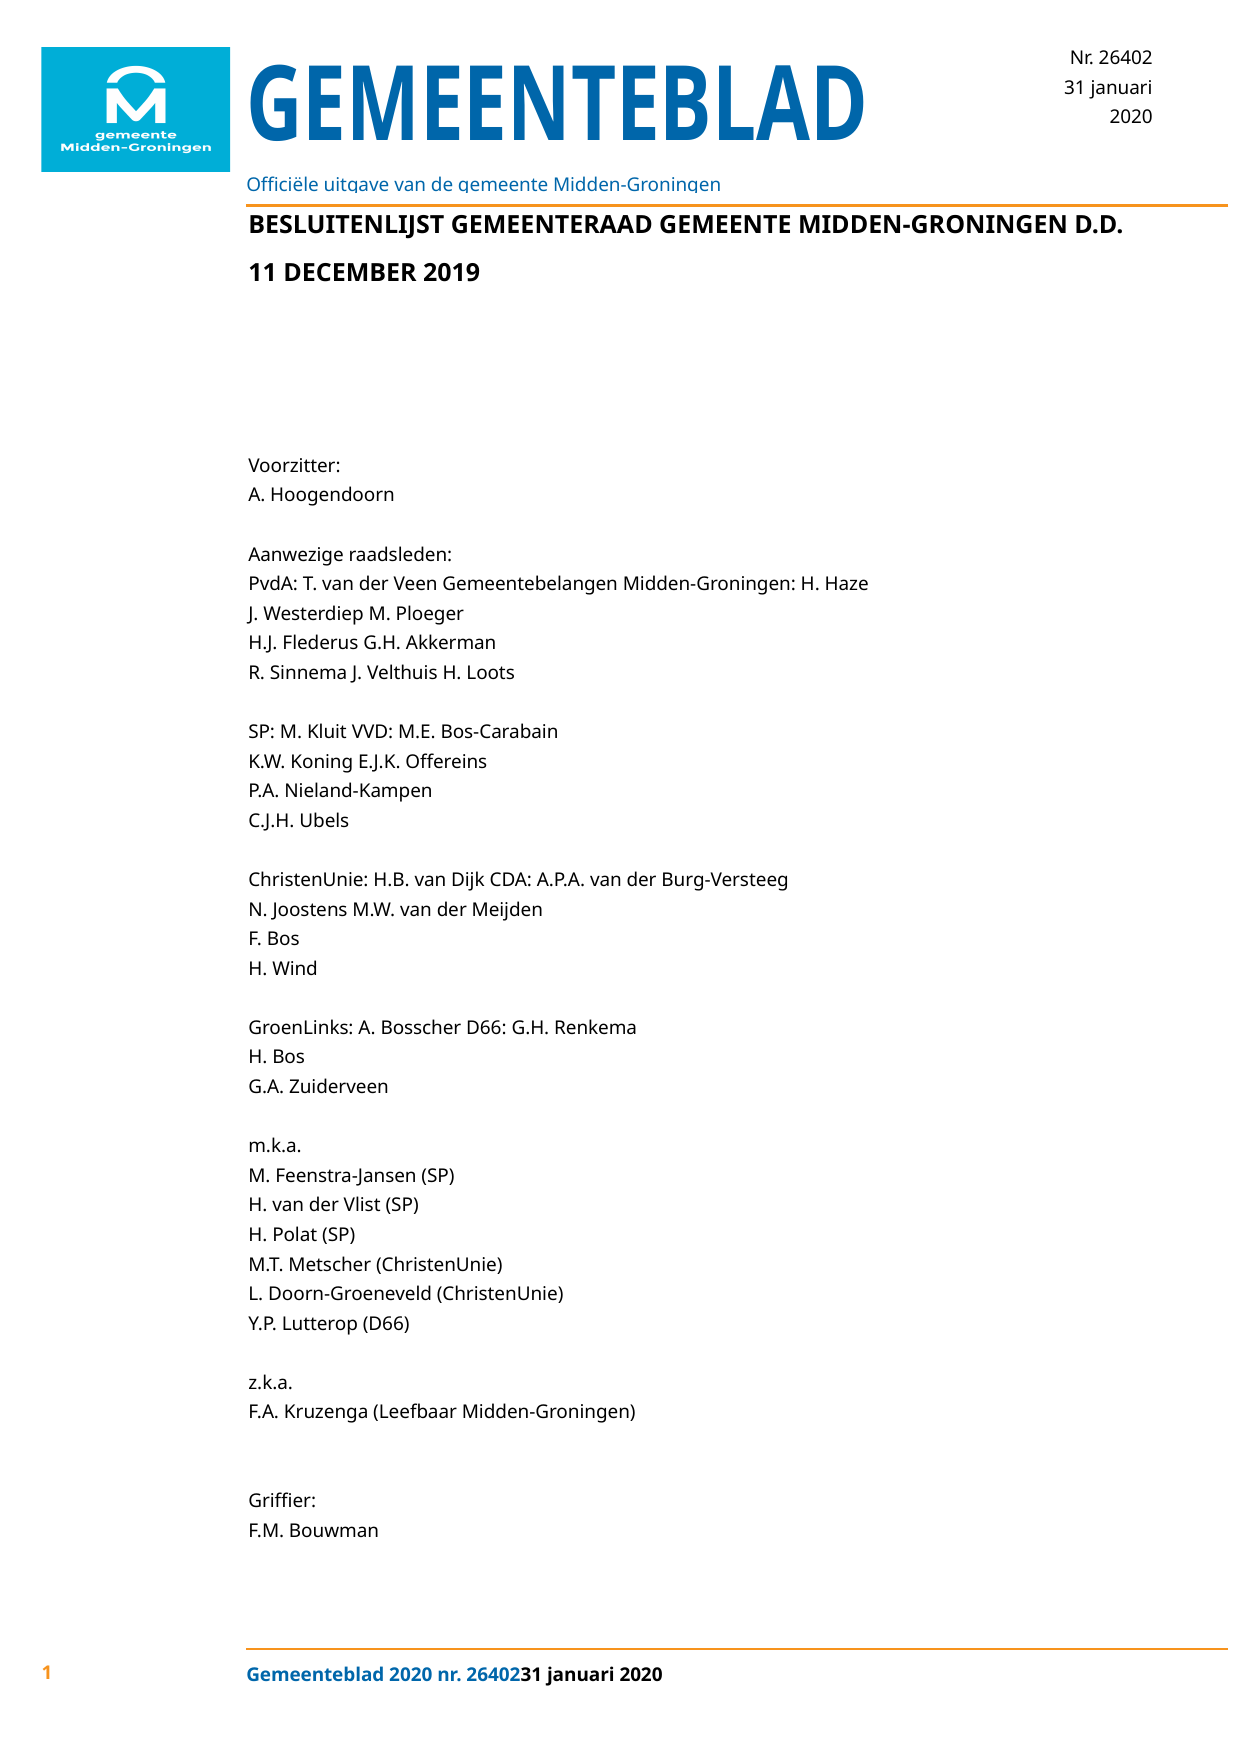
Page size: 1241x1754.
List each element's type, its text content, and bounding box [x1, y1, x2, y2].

picture [108, 66, 164, 82]
text L. Doorn-Groeneveld (ChristenUnie) [248, 1280, 1152, 1306]
picture [107, 89, 165, 122]
text Aanwezige raadsleden: [248, 541, 1152, 567]
text M.T. Metscher (ChristenUnie) [248, 1251, 1152, 1277]
text PvdA: T. van der Veen Gemeentebelangen Midden-Groningen: H. Haze [248, 570, 1152, 596]
text Voorzitter: [248, 452, 1152, 478]
text Y.P. Lutterop (D66) [248, 1310, 1152, 1336]
text ChristenUnie: H.B. van Dijk CDA: A.P.A. van der Burg-Versteeg [248, 866, 1152, 892]
text H.J. Flederus G.H. Akkerman [248, 629, 1152, 655]
text J. Westerdiep M. Ploeger [248, 600, 1152, 626]
text H. Polat (SP) [248, 1221, 1152, 1247]
text R. Sinnema J. Velthuis H. Loots [248, 659, 1152, 685]
text P.A. Nieland-Kampen [248, 777, 1152, 803]
text A. Hoogendoorn [248, 482, 1152, 507]
text z.k.a. [248, 1369, 1152, 1395]
text K.W. Koning E.J.K. Offereins [248, 748, 1152, 774]
text H. Wind [248, 955, 1152, 981]
text F. Bos [248, 925, 1152, 951]
text Griffier: [248, 1487, 1152, 1513]
text H. van der Vlist (SP) [248, 1192, 1152, 1217]
text N. Joostens M.W. van der Meijden [248, 896, 1152, 922]
text m.k.a. [248, 1132, 1152, 1158]
text BESLUITENLIJST GEMEENTERAAD GEMEENTE MIDDEN-GRONINGEN D.D. 11 DECEMBER 2019 [248, 207, 1152, 288]
picture [184, 146, 190, 153]
text C.J.H. Ubels [248, 807, 1152, 833]
text F.M. Bouwman [248, 1517, 1152, 1543]
text GroenLinks: A. Bosscher D66: G.H. Renkema [248, 1014, 1152, 1040]
text SP: M. Kluit VVD: M.E. Bos-Carabain [248, 718, 1152, 744]
text G.A. Zuiderveen [248, 1073, 1152, 1099]
text M. Feenstra-Jansen (SP) [248, 1162, 1152, 1188]
text H. Bos [248, 1044, 1152, 1069]
text F.A. Kruzenga (Leefbaar Midden-Groningen) [248, 1399, 1152, 1424]
